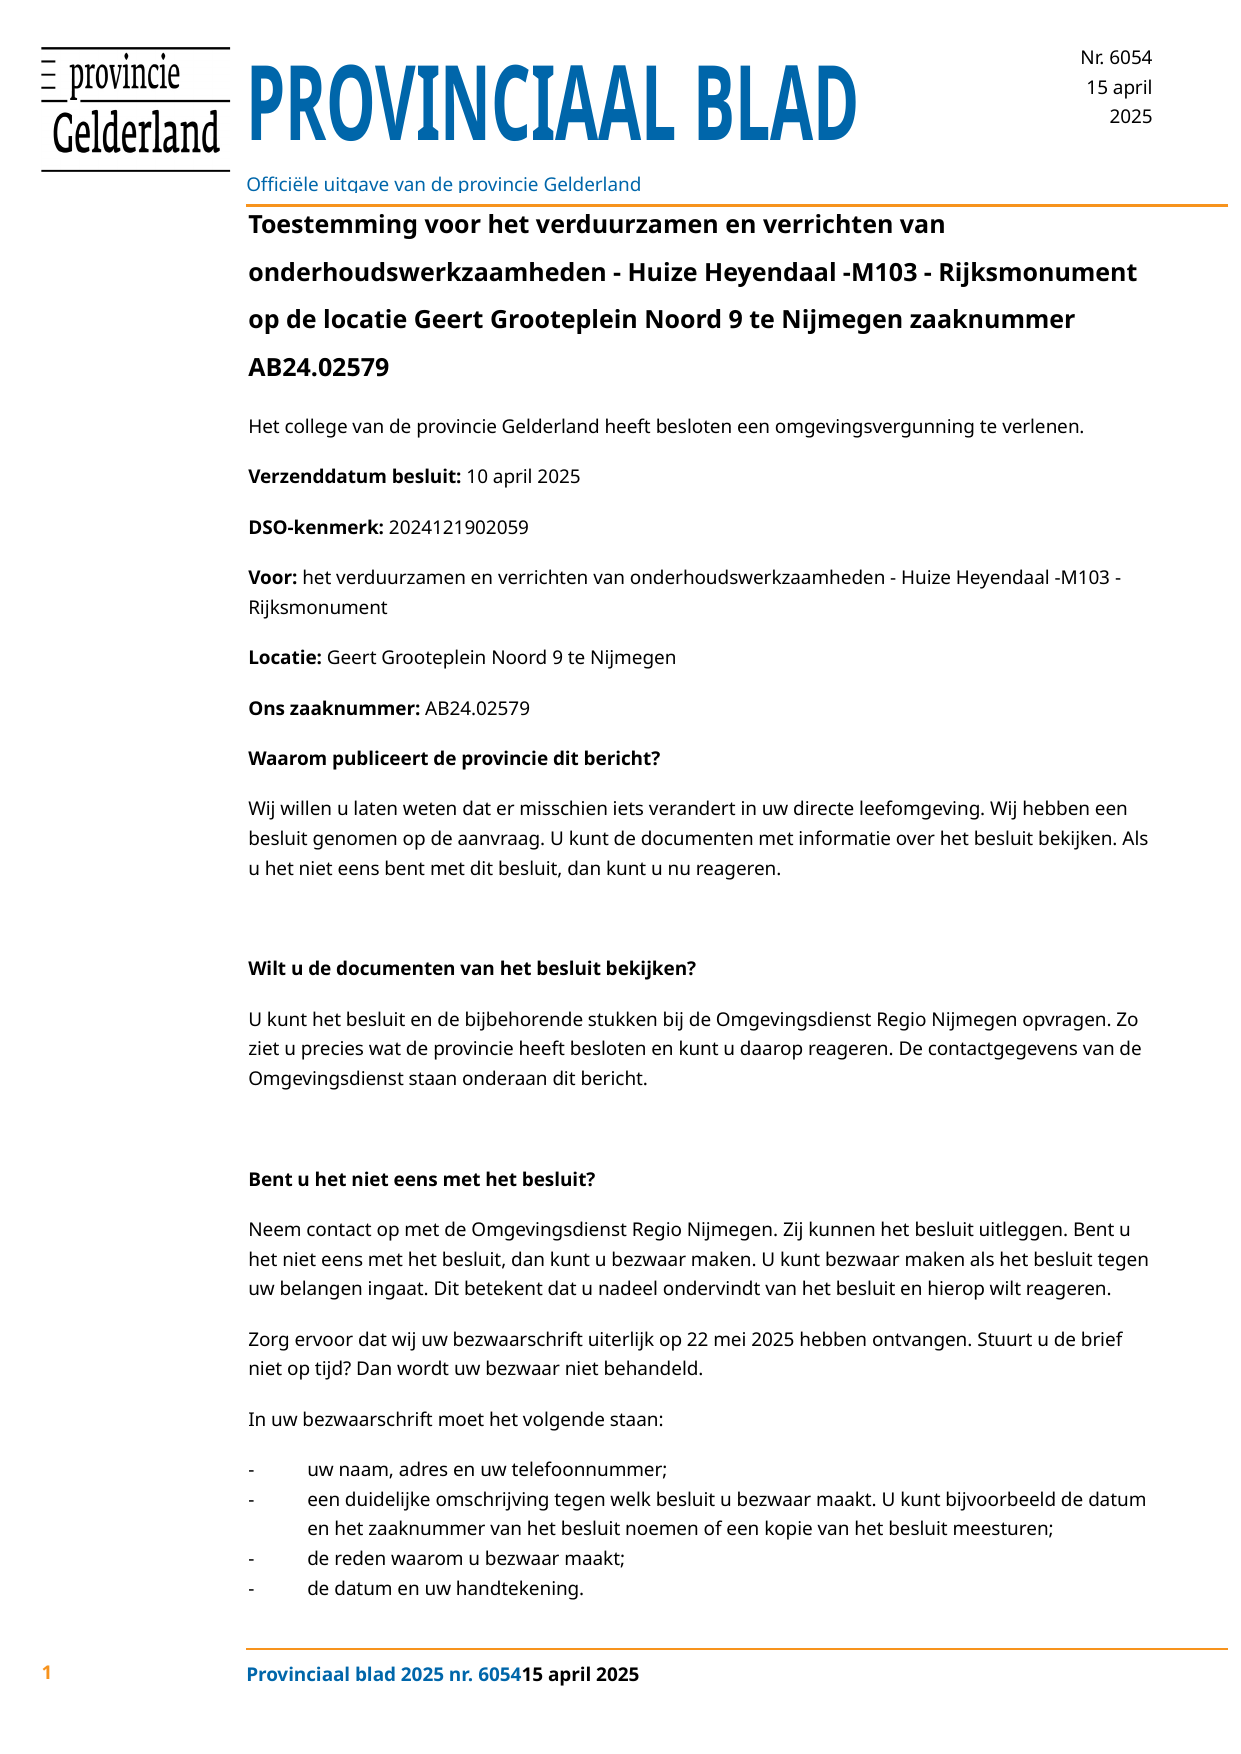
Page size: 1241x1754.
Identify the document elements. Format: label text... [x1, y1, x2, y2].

list uw naam, adres en uw telefoonnummer; [248, 1456, 1152, 1482]
text Waarom publiceert de provincie dit bericht? [248, 745, 1152, 771]
text Ons zaaknummer: AB24.02579 [248, 695, 1152, 721]
list de reden waarom u bezwaar maakt; [248, 1545, 1152, 1571]
text Neem contact op met de Omgevingsdienst Regio Nijmegen. Zij kunnen het besluit uitleggen. Bent u het niet eens met het besluit, dan kunt u bezwaar maken. U kunt bezwaar maken als het besluit tegen uw belangen ingaat. Dit betekent dat u nadeel ondervindt van het besluit en hierop wilt reageren. [248, 1216, 1152, 1301]
text Verzenddatum besluit: 10 april 2025 [248, 463, 1152, 489]
text Wilt u de documenten van het besluit bekijken? [248, 956, 1152, 981]
text DSO-kenmerk: 2024121902059 [248, 514, 1152, 540]
text Zorg ervoor dat wij uw bezwaarschrift uiterlijk op 22 mei 2025 hebben ontvangen. Stuurt u de brief niet op tijd? Dan wordt uw bezwaar niet behandeld. [248, 1326, 1152, 1381]
text In uw bezwaarschrift moet het volgende staan: [248, 1406, 1152, 1432]
text Bent u het niet eens met het besluit? [248, 1166, 1152, 1192]
list de datum en uw handtekening. [248, 1575, 1152, 1601]
text U kunt het besluit en de bijbehorende stukken bij de Omgevingsdienst Regio Nijmegen opvragen. Zo ziet u precies wat de provincie heeft besloten en kunt u daarop reageren. De contactgegevens van de Omgevingsdienst staan onderaan dit bericht. [248, 1006, 1152, 1091]
text Het college van de provincie Gelderland heeft besloten een omgevingsvergunning te verlenen. [248, 413, 1152, 439]
text Voor: het verduurzamen en verrichten van onderhoudswerkzaamheden - Huize Heyendaal -M103 - Rijksmonument [248, 564, 1152, 620]
text Toestemming voor het verduurzamen en verrichten van onderhoudswerkzaamheden - Huize Heyendaal -M103 - Rijksmonument op de locatie Geert Grooteplein Noord 9 te Nijmegen zaaknummer AB24.02579 [248, 207, 1152, 384]
text Wij willen u laten weten dat er misschien iets verandert in uw directe leefomgeving. Wij hebben een besluit genomen op de aanvraag. U kunt de documenten met informatie over het besluit bekijken. Als u het niet eens bent met dit besluit, dan kunt u nu reageren. [248, 796, 1152, 881]
picture [41, 47, 231, 172]
list een duidelijke omschrijving tegen welk besluit u bezwaar maakt. U kunt bijvoorbeeld de datum en het zaaknummer van het besluit noemen of een kopie van het besluit meesturen; [248, 1486, 1152, 1541]
text Locatie: Geert Grooteplein Noord 9 te Nijmegen [248, 644, 1152, 670]
